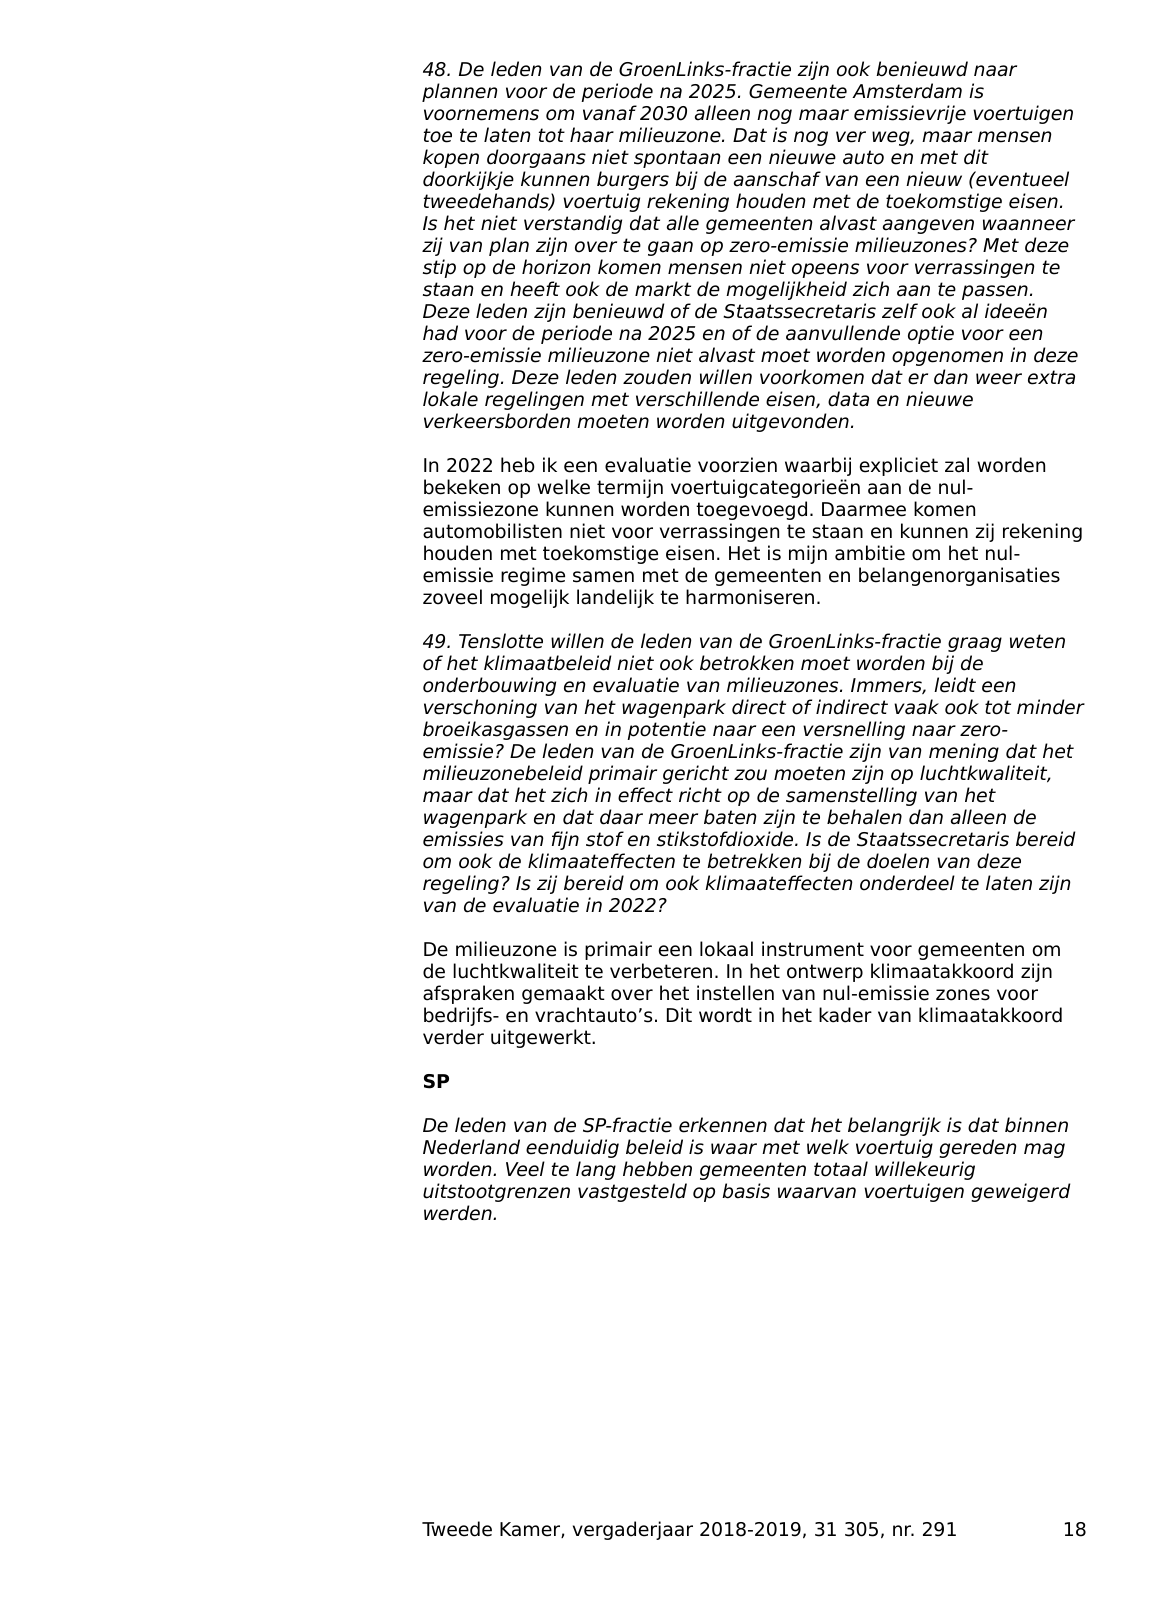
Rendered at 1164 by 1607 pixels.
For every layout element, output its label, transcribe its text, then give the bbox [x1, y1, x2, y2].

subtitle SP [422, 1071, 1087, 1093]
subtitle 48. De leden van de GroenLinks-fractie zijn ook benieuwd naar plannen voor de periode na 2025. Gemeente Amsterdam is voornemens om vanaf 2030 alleen nog maar emissievrije voertuigen toe te laten tot haar milieuzone. Dat is nog ver weg, maar mensen kopen doorgaans niet spontaan een nieuwe auto en met dit doorkijkje kunnen burgers bij de aanschaf van een nieuw (eventueel tweedehands) voertuig rekening houden met de toekomstige eisen. Is het niet verstandig dat alle gemeenten alvast aangeven waanneer zij van plan zijn over te gaan op zero-emissie milieuzones? Met deze stip op de horizon komen mensen niet opeens voor verrassingen te staan en heeft ook de markt de mogelijkheid zich aan te passen. Deze leden zijn benieuwd of de Staatssecretaris zelf ook al ideeën had voor de periode na 2025 en of de aanvullende optie voor een zero-emissie milieuzone niet alvast moet worden opgenomen in deze regeling. Deze leden zouden willen voorkomen dat er dan weer extra lokale regelingen met verschillende eisen, data en nieuwe verkeersborden moeten worden uitgevonden. [422, 59, 1087, 433]
text De milieuzone is primair een lokaal instrument voor gemeenten om de luchtkwaliteit te verbeteren. In het ontwerp klimaatakkoord zijn afspraken gemaakt over het instellen van nul-emissie zones voor bedrijfs- en vrachtauto’s. Dit wordt in het kader van klimaatakkoord verder uitgewerkt. [422, 939, 1087, 1049]
subtitle 49. Tenslotte willen de leden van de GroenLinks-fractie graag weten of het klimaatbeleid niet ook betrokken moet worden bij de onderbouwing en evaluatie van milieuzones. Immers, leidt een verschoning van het wagenpark direct of indirect vaak ook tot minder broeikasgassen en in potentie naar een versnelling naar zero-emissie? De leden van de GroenLinks-fractie zijn van mening dat het milieuzonebeleid primair gericht zou moeten zijn op luchtkwaliteit, maar dat het zich in effect richt op de samenstelling van het wagenpark en dat daar meer baten zijn te behalen dan alleen de emissies van fijn stof en stikstofdioxide. Is de Staatssecretaris bereid om ook de klimaateffecten te betrekken bij de doelen van deze regeling? Is zij bereid om ook klimaateffecten onderdeel te laten zijn van de evaluatie in 2022? [422, 631, 1087, 917]
text In 2022 heb ik een evaluatie voorzien waarbij expliciet zal worden bekeken op welke termijn voertuigcategorieën aan de nul-emissiezone kunnen worden toegevoegd. Daarmee komen automobilisten niet voor verrassingen te staan en kunnen zij rekening houden met toekomstige eisen. Het is mijn ambitie om het nul-emissie regime samen met de gemeenten en belangenorganisaties zoveel mogelijk landelijk te harmoniseren. [422, 455, 1087, 609]
text De leden van de SP-fractie erkennen dat het belangrijk is dat binnen Nederland eenduidig beleid is waar met welk voertuig gereden mag worden. Veel te lang hebben gemeenten totaal willekeurig uitstootgrenzen vastgesteld op basis waarvan voertuigen geweigerd werden. [422, 1115, 1087, 1225]
